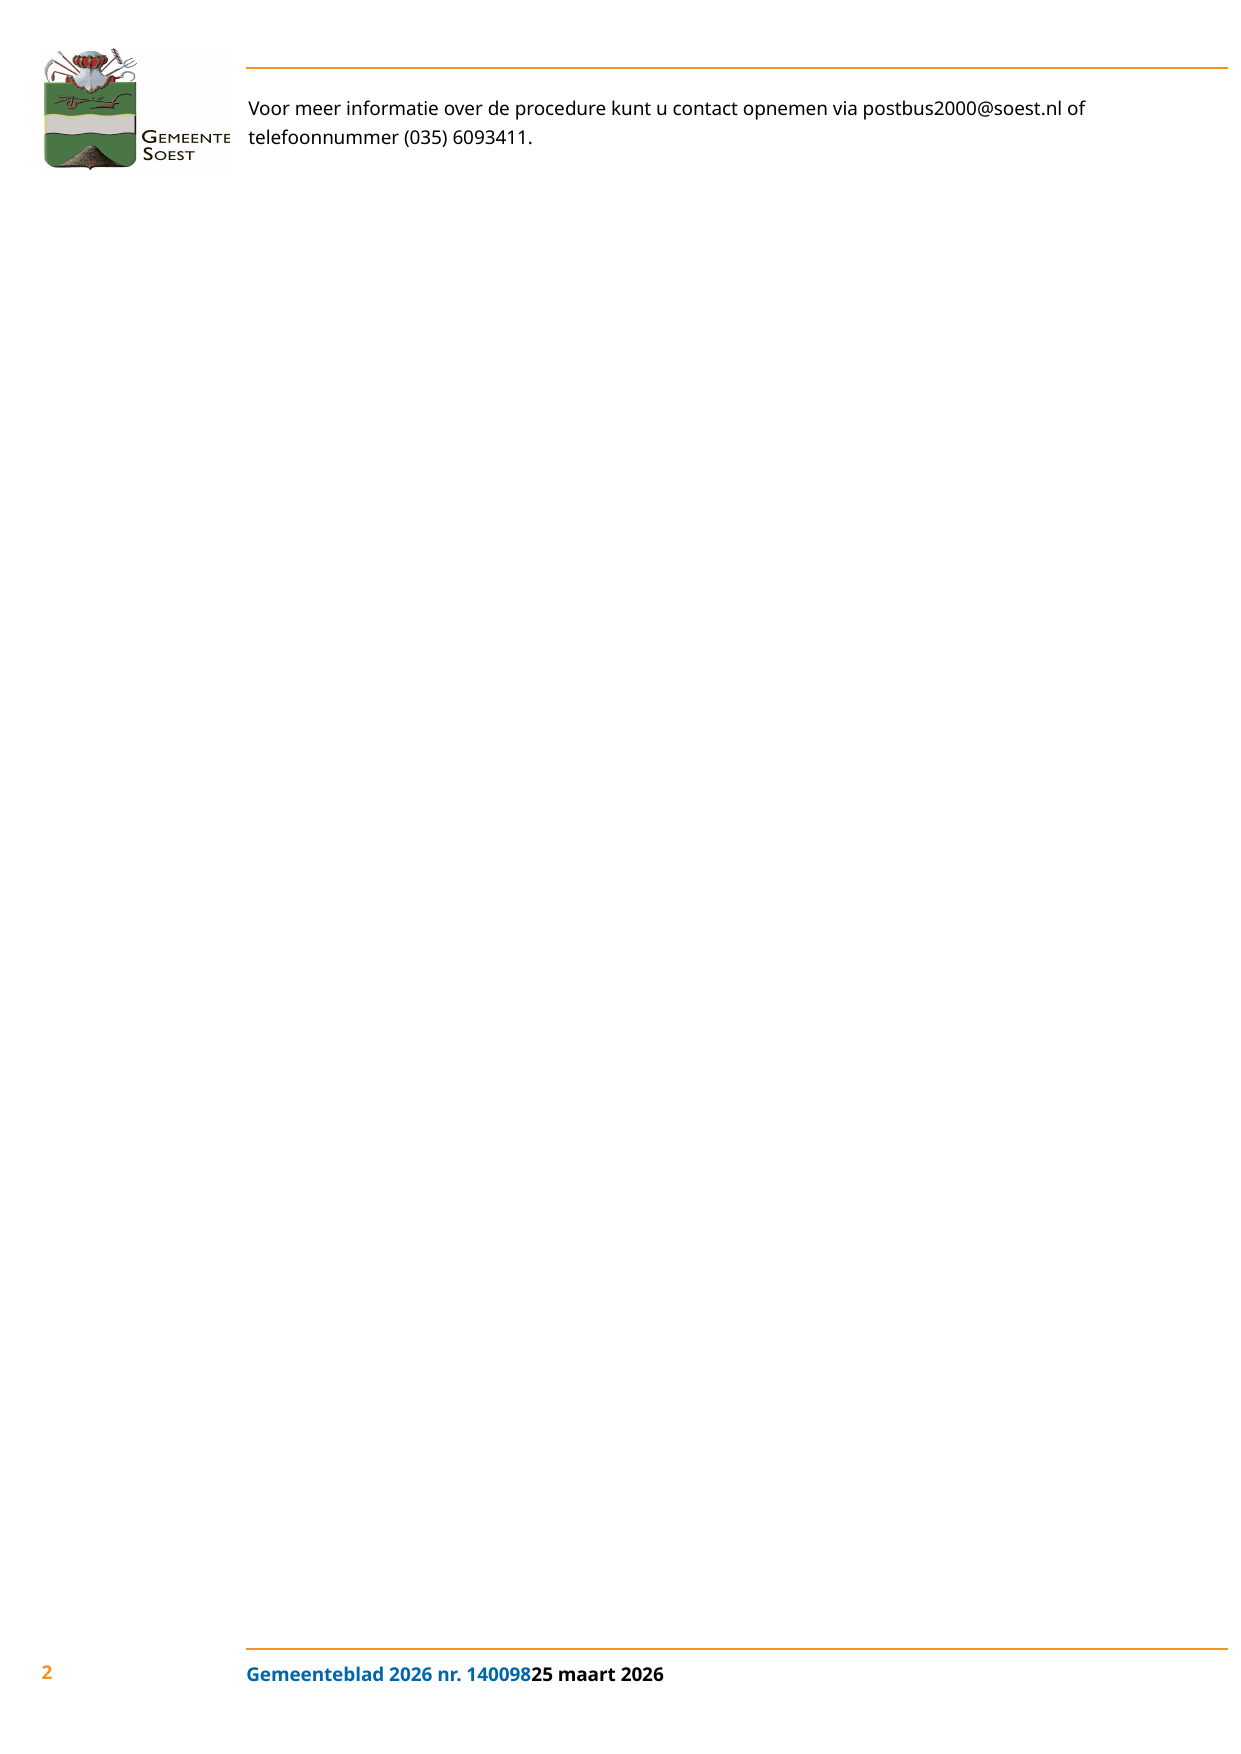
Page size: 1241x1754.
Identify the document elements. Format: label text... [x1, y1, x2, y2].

picture [41, 47, 231, 172]
text Voor meer informatie over de procedure kunt u contact opnemen via postbus2000@soest.nl of telefoonnummer (035) 6093411. [248, 95, 1152, 150]
